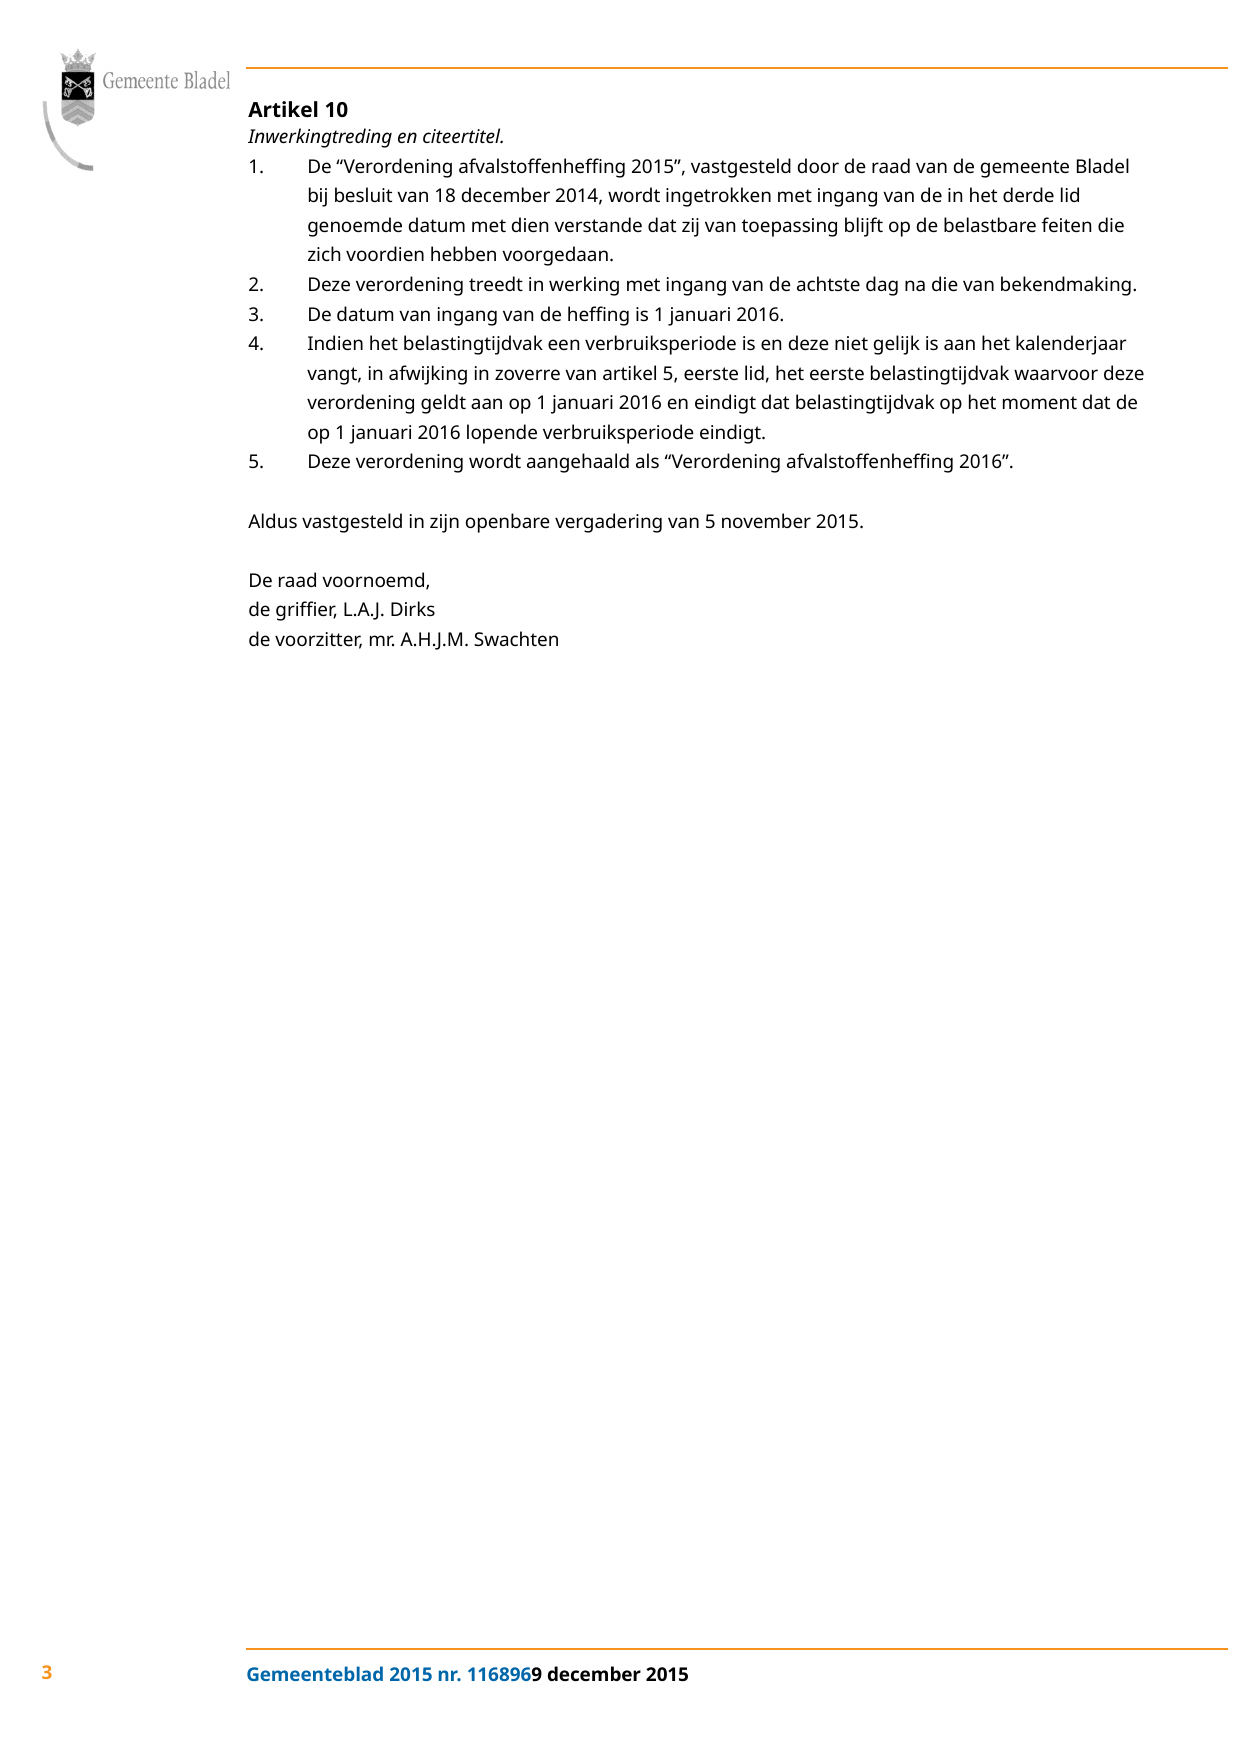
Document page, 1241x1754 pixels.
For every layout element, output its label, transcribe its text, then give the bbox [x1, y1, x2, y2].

text de voorzitter, mr. A.H.J.M. Swachten [248, 626, 1152, 652]
picture [41, 47, 231, 172]
list Deze verordening wordt aangehaald als “Verordening afvalstoffenheffing 2016”. [248, 449, 1152, 474]
text Aldus vastgesteld in zijn openbare vergadering van 5 november 2015. [248, 508, 1152, 533]
list De datum van ingang van de heffing is 1 januari 2016. [248, 301, 1152, 326]
text Artikel 10 [248, 95, 1152, 123]
list Deze verordening treedt in werking met ingang van de achtste dag na die van bekendmaking. [248, 271, 1152, 297]
list De “Verordening afvalstoffenheffing 2015”, vastgesteld door de raad van de gemeente Bladel bij besluit van 18 december 2014, wordt ingetrokken met ingang van de in het derde lid genoemde datum met dien verstande dat zij van toepassing blijft op de belastbare feiten die zich voordien hebben voorgedaan. [248, 153, 1152, 267]
text de griffier, L.A.J. Dirks [248, 597, 1152, 622]
text De raad voornoemd, [248, 567, 1152, 593]
text Inwerkingtreding en citeertitel. [248, 123, 1152, 149]
list Indien het belastingtijdvak een verbruiksperiode is en deze niet gelijk is aan het kalenderjaar vangt, in afwijking in zoverre van artikel 5, eerste lid, het eerste belastingtijdvak waarvoor deze verordening geldt aan op 1 januari 2016 en eindigt dat belastingtijdvak op het moment dat de op 1 januari 2016 lopende verbruiksperiode eindigt. [248, 330, 1152, 445]
